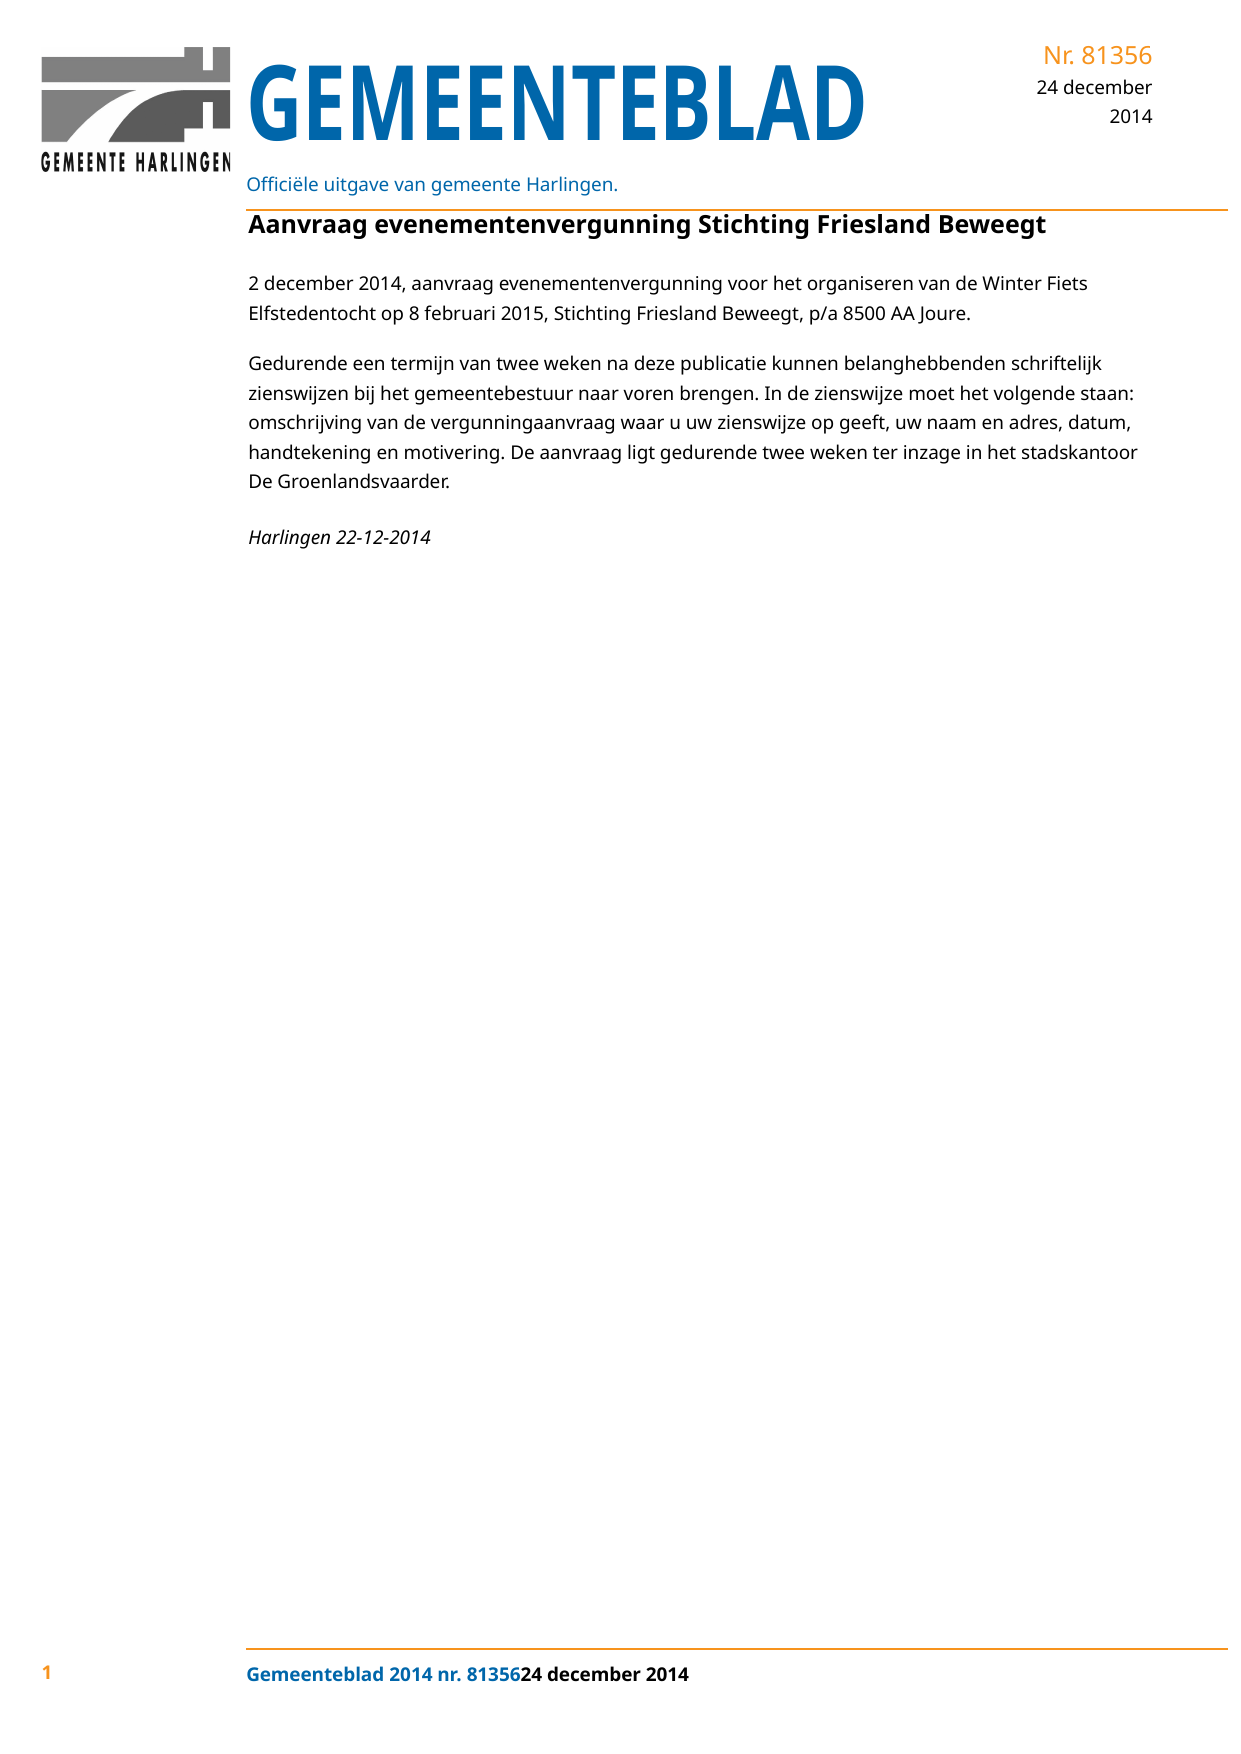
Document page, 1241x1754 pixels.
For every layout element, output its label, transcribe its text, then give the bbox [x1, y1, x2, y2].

text Gedurende een termijn van twee weken na deze publicatie kunnen belanghebbenden schriftelijk zienswijzen bij het gemeentebestuur naar voren brengen. In de zienswijze moet het volgende staan: omschrijving van de vergunningaanvraag waar u uw zienswijze op geeft, uw naam en adres, datum, handtekening en motivering. De aanvraag ligt gedurende twee weken ter inzage in het stadskantoor De Groenlandsvaarder. [248, 350, 1152, 494]
text Aanvraag evenementenvergunning Stichting Friesland Beweegt [248, 211, 1152, 241]
picture [41, 47, 231, 172]
text 2 december 2014, aanvraag evenementenvergunning voor het organiseren van de Winter Fiets Elfstedentocht op 8 februari 2015, Stichting Friesland Beweegt, p/a 8500 AA Joure. [248, 270, 1152, 326]
text Harlingen 22-12-2014 [248, 524, 1152, 550]
